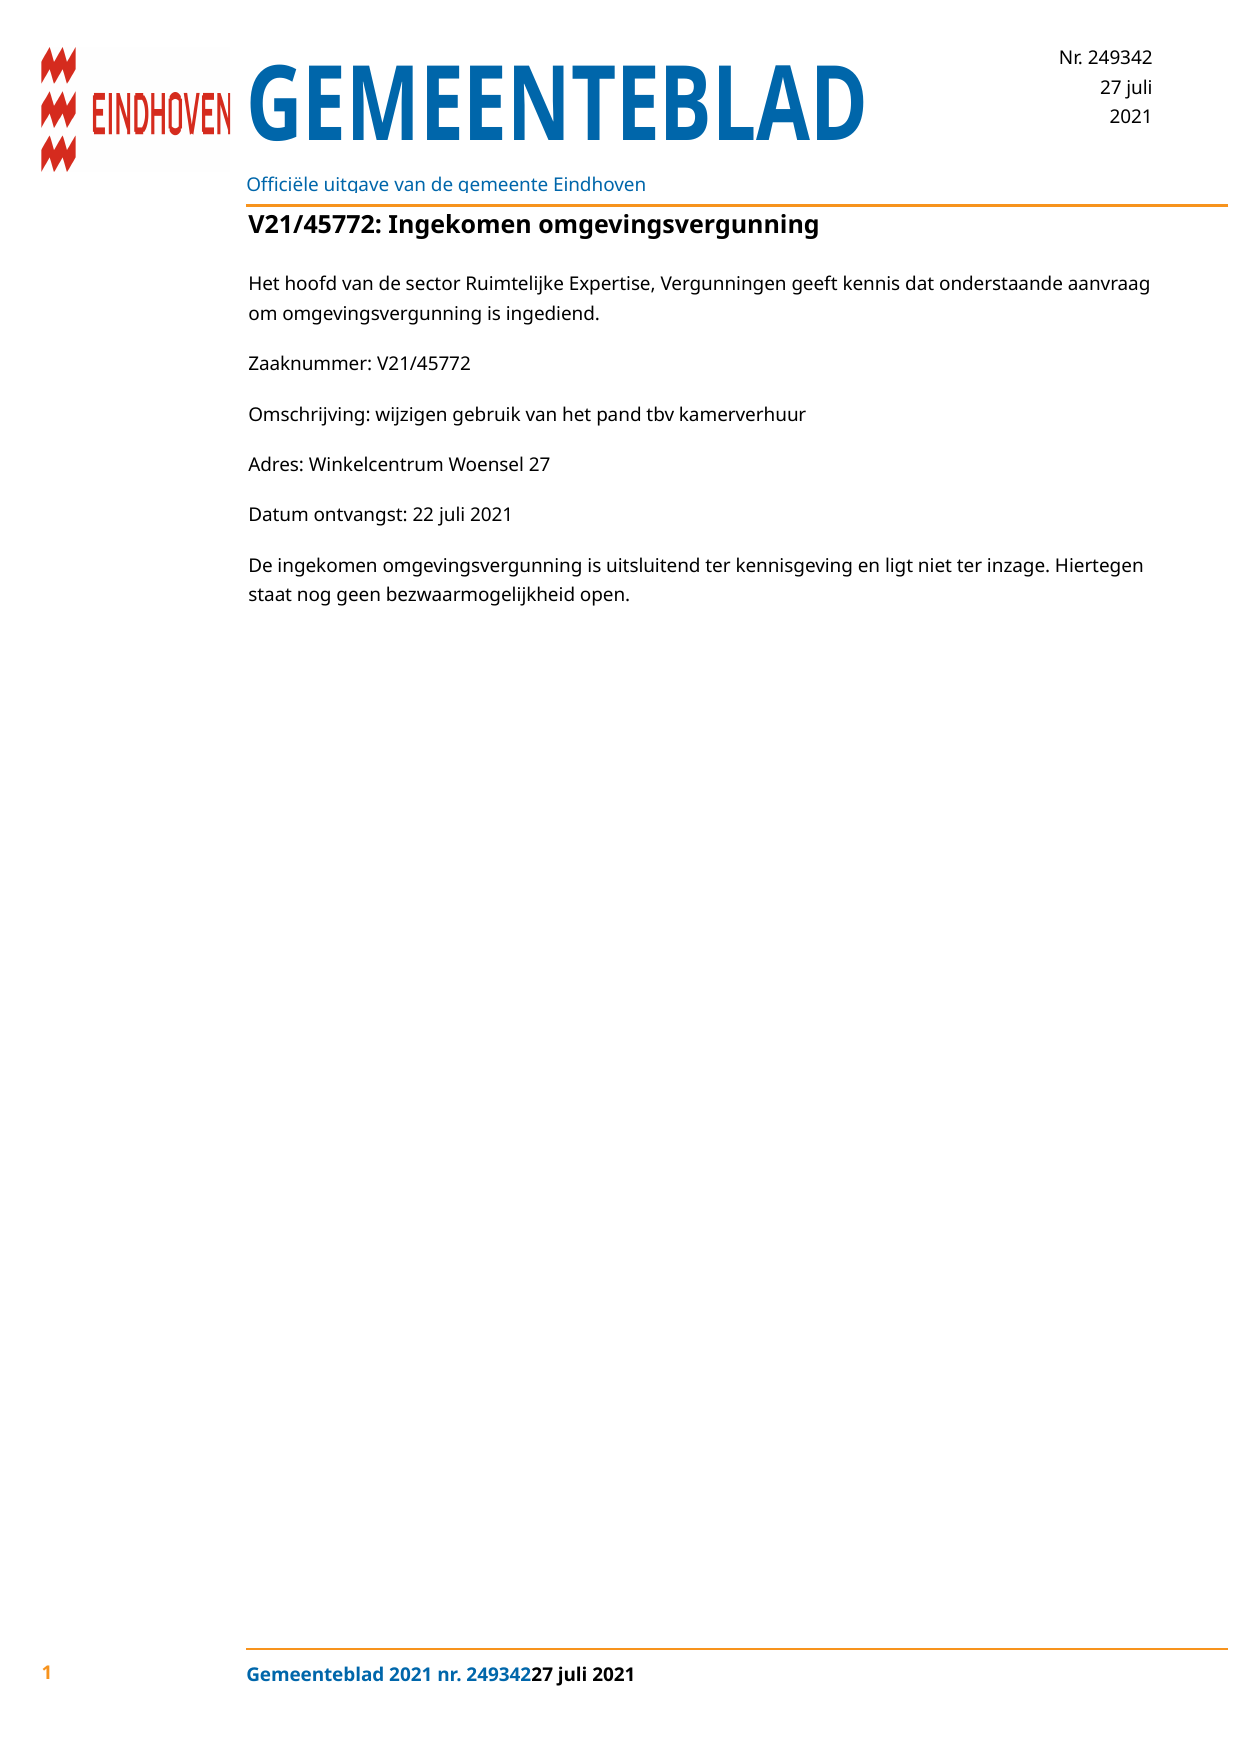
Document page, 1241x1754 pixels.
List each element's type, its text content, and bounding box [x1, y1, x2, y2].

picture [41, 47, 231, 172]
text Adres: Winkelcentrum Woensel 27 [248, 451, 1152, 477]
text Datum ontvangst: 22 juli 2021 [248, 502, 1152, 527]
text V21/45772: Ingekomen omgevingsvergunning [248, 207, 1152, 241]
text Omschrijving: wijzigen gebruik van het pand tbv kamerverhuur [248, 401, 1152, 426]
text Zaaknummer: V21/45772 [248, 350, 1152, 376]
text De ingekomen omgevingsvergunning is uitsluitend ter kennisgeving en ligt niet ter inzage. Hiertegen staat nog geen bezwaarmogelijkheid open. [248, 552, 1152, 607]
text Het hoofd van de sector Ruimtelijke Expertise, Vergunningen geeft kennis dat onderstaande aanvraag om omgevingsvergunning is ingediend. [248, 270, 1152, 326]
